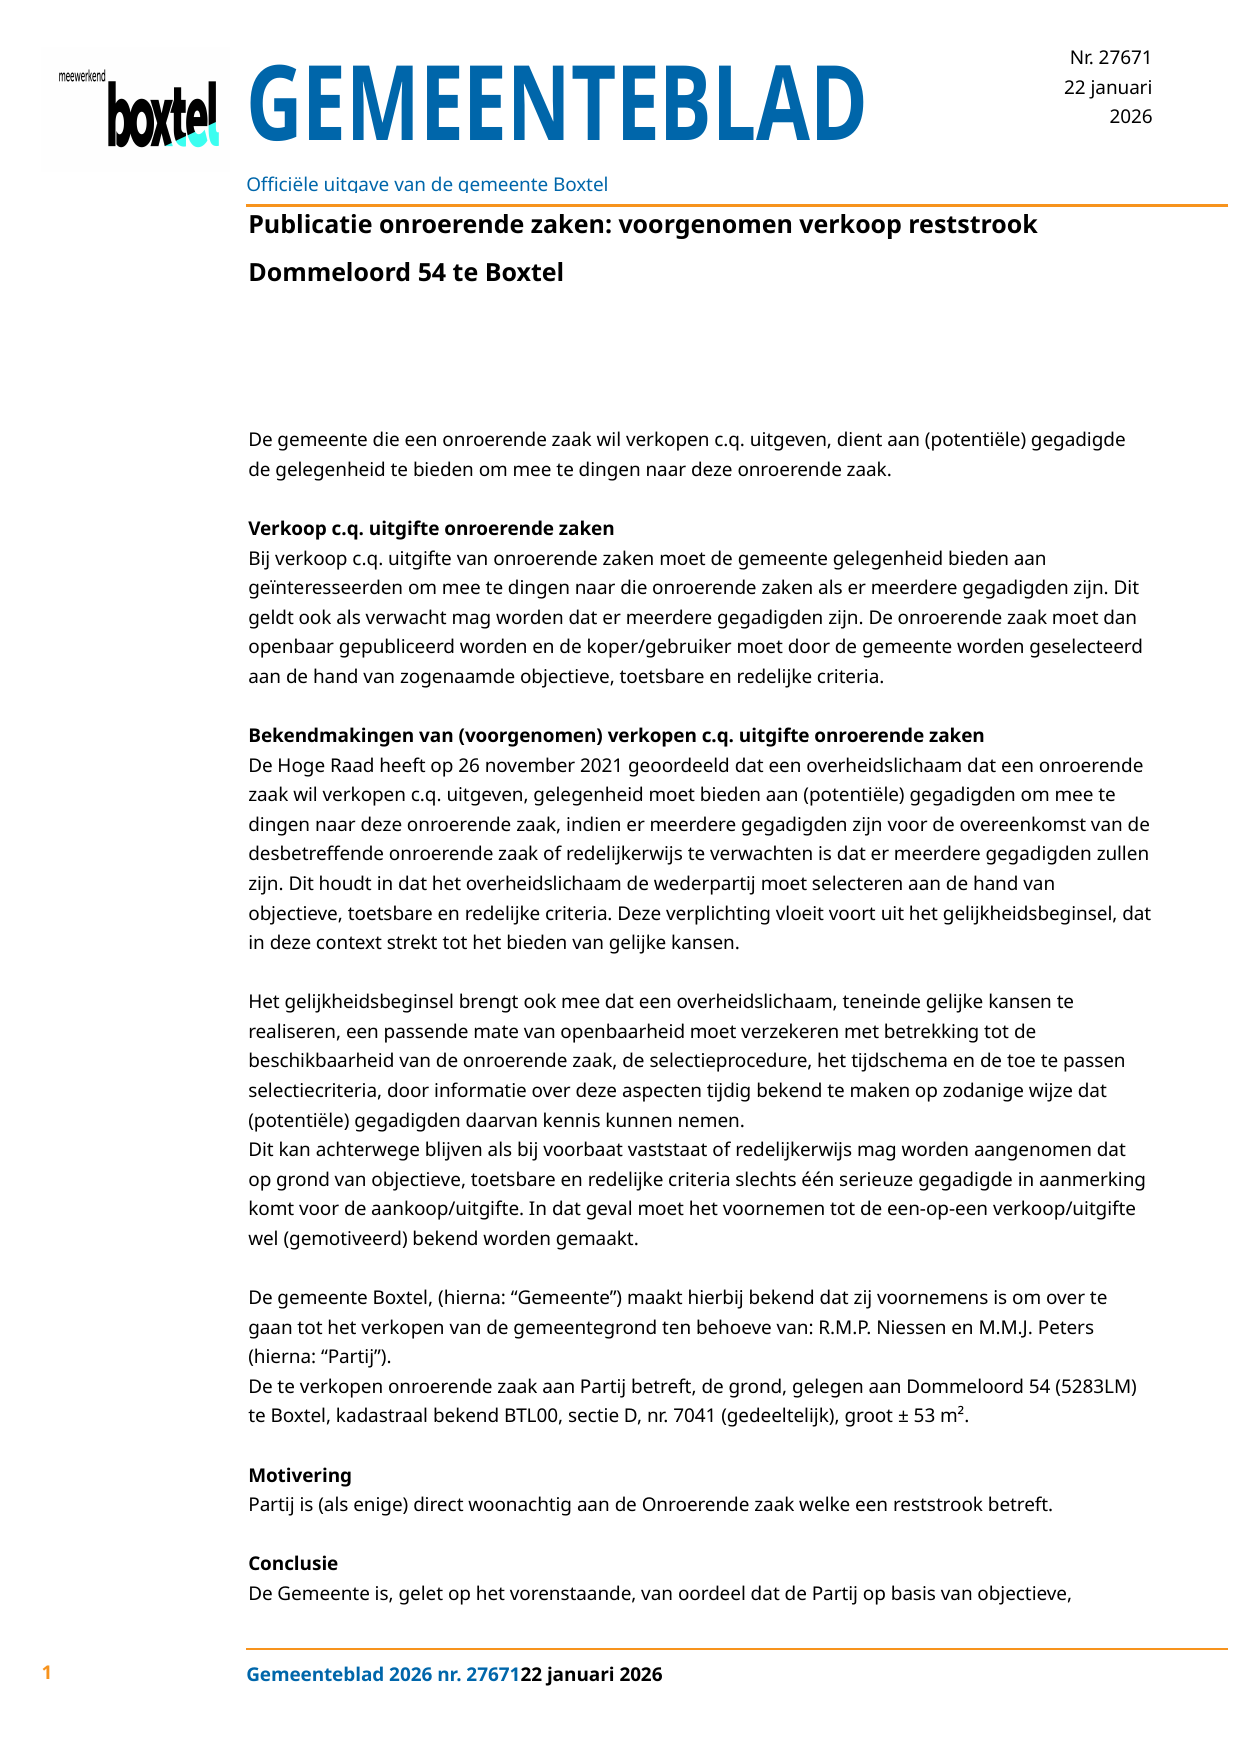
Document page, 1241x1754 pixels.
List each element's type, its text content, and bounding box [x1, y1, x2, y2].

text De gemeente die een onroerende zaak wil verkopen c.q. uitgeven, dient aan (potentiële) gegadigde de gelegenheid te bieden om mee te dingen naar deze onroerende zaak. [248, 426, 1152, 482]
text De Hoge Raad heeft op 26 november 2021 geoordeeld dat een overheidslichaam dat een onroerende zaak wil verkopen c.q. uitgeven, gelegenheid moet bieden aan (potentiële) gegadigden om mee te dingen naar deze onroerende zaak, indien er meerdere gegadigden zijn voor de overeenkomst van de desbetreffende onroerende zaak of redelijkerwijs te verwachten is dat er meerdere gegadigden zullen zijn. Dit houdt in dat het overheidslichaam de wederpartij moet selecteren aan de hand van objectieve, toetsbare en redelijke criteria. Deze verplichting vloeit voort uit het gelijkheidsbeginsel, dat in deze context strekt tot het bieden van gelijke kansen. [248, 752, 1152, 955]
text Motivering [248, 1462, 1152, 1487]
text Verkoop c.q. uitgifte onroerende zaken [248, 515, 1152, 541]
picture [41, 47, 231, 172]
text Publicatie onroerende zaken: voorgenomen verkoop reststrook Dommeloord 54 te Boxtel [248, 207, 1152, 288]
text De te verkopen onroerende zaak aan Partij betreft, de grond, gelegen aan Dommeloord 54 (5283LM) te Boxtel, kadastraal bekend BTL00, sectie D, nr. 7041 (gedeeltelijk), groot ± 53 m². [248, 1373, 1152, 1428]
text Conclusie [248, 1551, 1152, 1576]
text De Gemeente is, gelet op het vorenstaande, van oordeel dat de Partij op basis van objectieve, [248, 1580, 1152, 1606]
text De gemeente Boxtel, (hierna: “Gemeente”) maakt hierbij bekend dat zij voornemens is om over te gaan tot het verkopen van de gemeentegrond ten behoeve van: R.M.P. Niessen en M.M.J. Peters (hierna: “Partij”). [248, 1284, 1152, 1369]
text Bekendmakingen van (voorgenomen) verkopen c.q. uitgifte onroerende zaken [248, 722, 1152, 748]
text Partij is (als enige) direct woonachtig aan de Onroerende zaak welke een reststrook betreft. [248, 1491, 1152, 1517]
text Het gelijkheidsbeginsel brengt ook mee dat een overheidslichaam, teneinde gelijke kansen te realiseren, een passende mate van openbaarheid moet verzekeren met betrekking tot de beschikbaarheid van de onroerende zaak, de selectieprocedure, het tijdschema en de toe te passen selectiecriteria, door informatie over deze aspecten tijdig bekend te maken op zodanige wijze dat (potentiële) gegadigden daarvan kennis kunnen nemen. [248, 988, 1152, 1132]
text Dit kan achterwege blijven als bij voorbaat vaststaat of redelijkerwijs mag worden aangenomen dat op grond van objectieve, toetsbare en redelijke criteria slechts één serieuze gegadigde in aanmerking komt voor de aankoop/uitgifte. In dat geval moet het voornemen tot de een-op-een verkoop/uitgifte wel (gemotiveerd) bekend worden gemaakt. [248, 1136, 1152, 1251]
text Bij verkoop c.q. uitgifte van onroerende zaken moet de gemeente gelegenheid bieden aan geïnteresseerden om mee te dingen naar die onroerende zaken als er meerdere gegadigden zijn. Dit geldt ook als verwacht mag worden dat er meerdere gegadigden zijn. De onroerende zaak moet dan openbaar gepubliceerd worden en de koper/gebruiker moet door de gemeente worden geselecteerd aan de hand van zogenaamde objectieve, toetsbare en redelijke criteria. [248, 545, 1152, 689]
